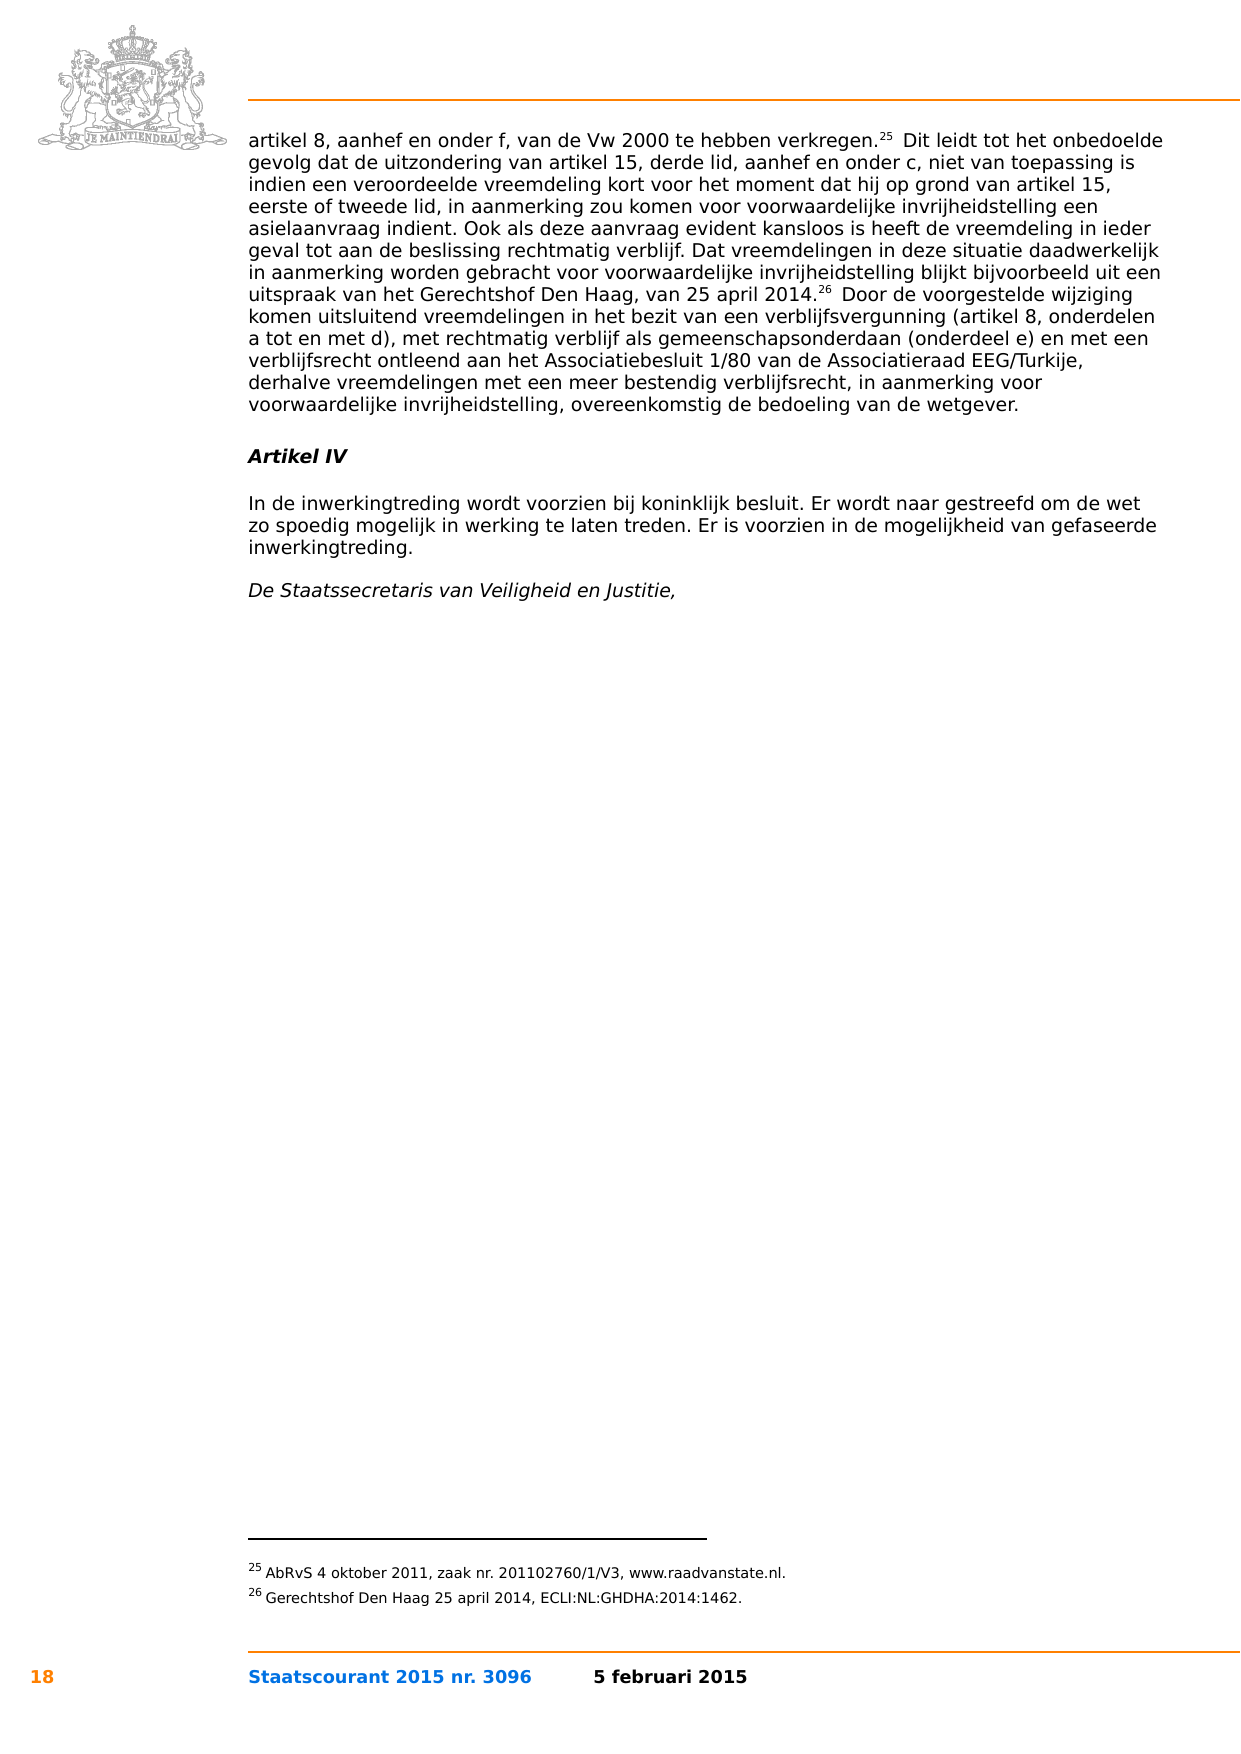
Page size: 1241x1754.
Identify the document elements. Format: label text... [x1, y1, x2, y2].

subtitle Artikel IV [248, 446, 1163, 468]
text De Staatssecretaris van Veiligheid en Justitie, [248, 580, 1163, 602]
text artikel 8, aanhef en onder f, van de Vw 2000 te hebben verkregen. Dit leidt tot het onbedoelde gevolg dat de uitzondering van artikel 15, derde lid, aanhef en onder c, niet van toepassing is indien een veroordeelde vreemdeling kort voor het moment dat hij op grond van artikel 15, eerste of tweede lid, in aanmerking zou komen voor voorwaardelijke invrijheidstelling een asielaanvraag indient. Ook als deze aanvraag evident kansloos is heeft de vreemdeling in ieder geval tot aan de beslissing rechtmatig verblijf. Dat vreemdelingen in deze situatie daadwerkelijk in aanmerking worden gebracht voor voorwaardelijke invrijheidstelling blijkt bijvoorbeeld uit een uitspraak van het Gerechtshof Den Haag, van 25 april 2014. Door de voorgestelde wijziging komen uitsluitend vreemdelingen in het bezit van een verblijfsvergunning (artikel 8, onderdelen a tot en met d), met rechtmatig verblijf als gemeenschapsonderdaan (onderdeel e) en met een verblijfsrecht ontleend aan het Associatiebesluit 1/80 van de Associatieraad EEG/Turkije, derhalve vreemdelingen met een meer bestendig verblijfsrecht, in aanmerking voor voorwaardelijke invrijheidstelling, overeenkomstig de bedoeling van de wetgever. [248, 130, 1163, 416]
text In de inwerkingtreding wordt voorzien bij koninklijk besluit. Er wordt naar gestreefd om de wet zo spoedig mogelijk in werking te laten treden. Er is voorzien in de mogelijkheid van gefaseerde inwerkingtreding. [248, 493, 1163, 558]
text AbRvS 4 oktober 2011, zaak nr. 201102760/1/V3, www.raadvanstate.nl. [248, 1561, 1163, 1583]
picture [38, 25, 227, 150]
text Gerechtshof Den Haag 25 april 2014, ECLI:NL:GHDHA:2014:1462. [248, 1586, 1163, 1608]
